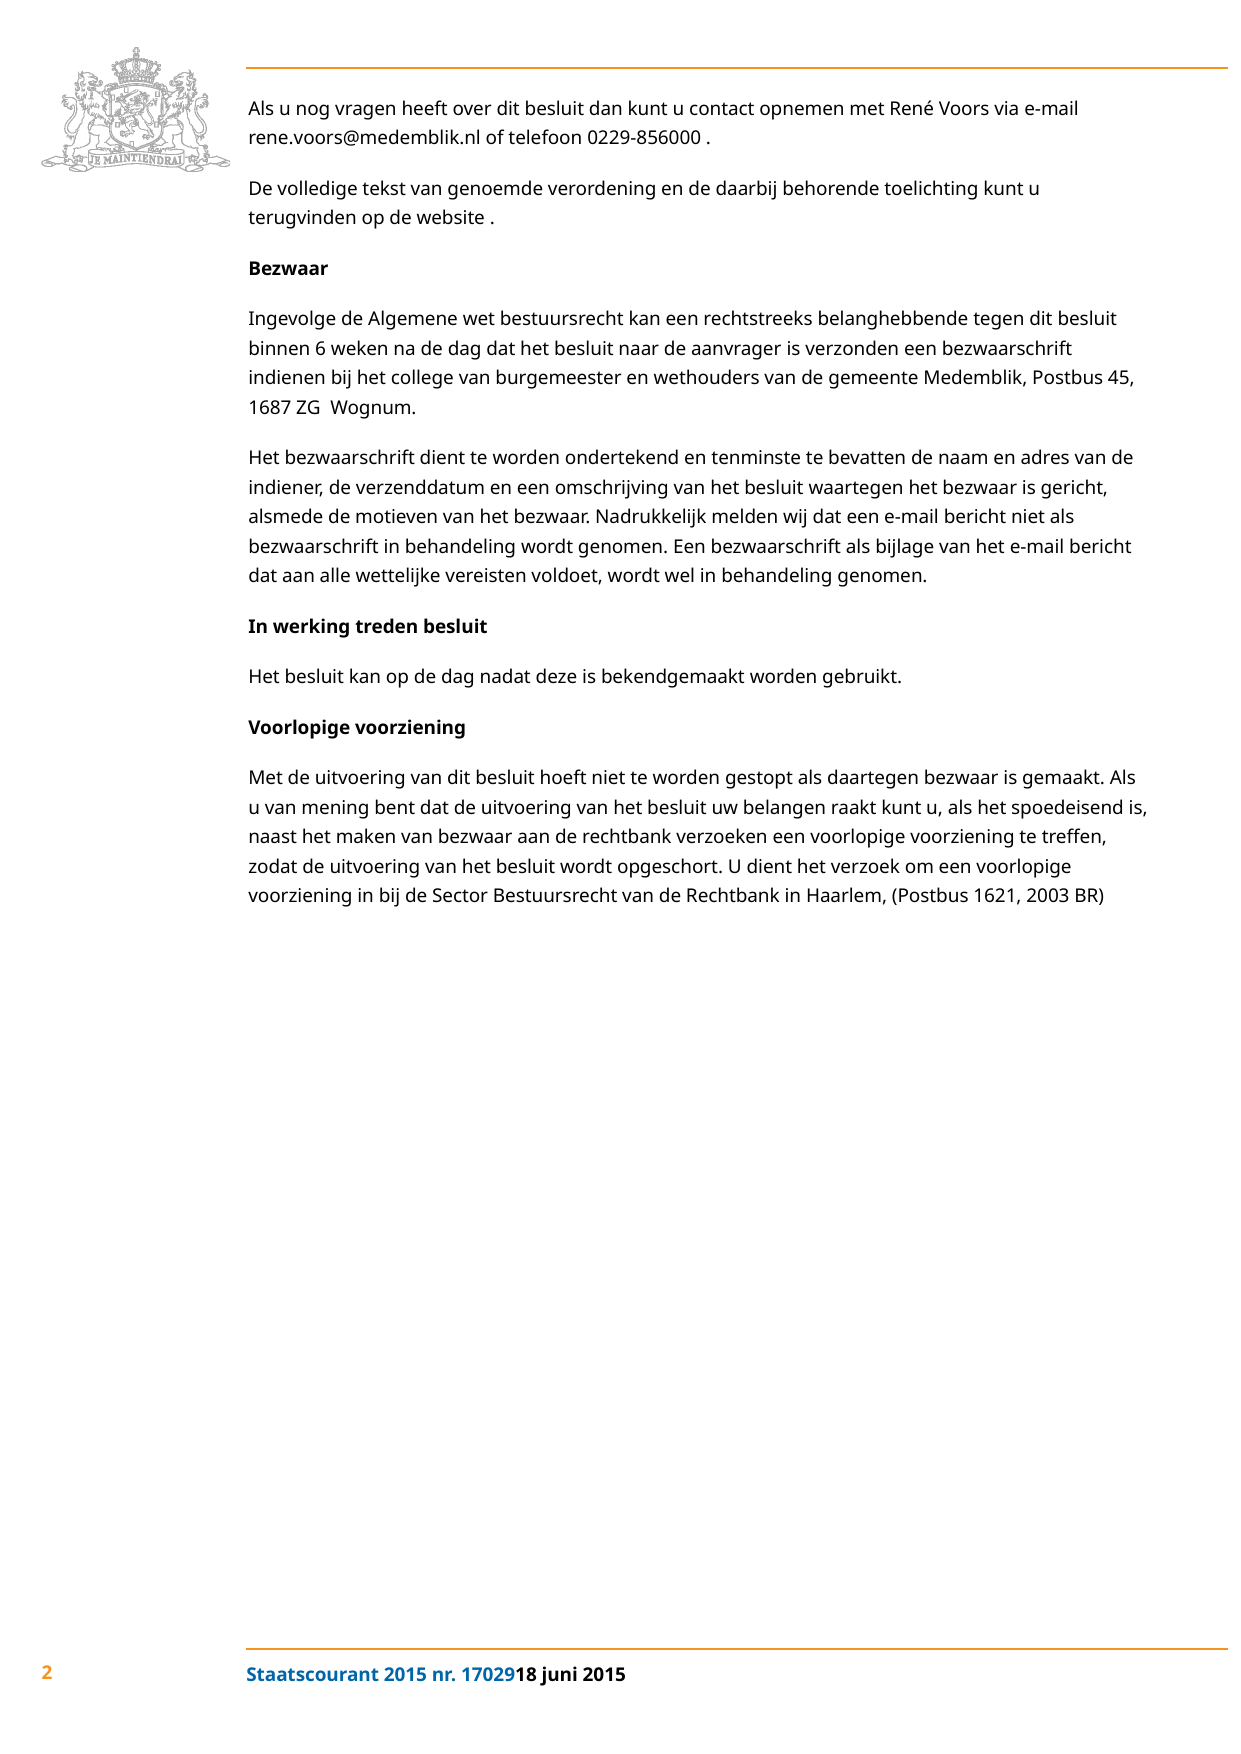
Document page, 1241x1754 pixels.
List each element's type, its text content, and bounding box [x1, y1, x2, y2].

text Bezwaar [248, 255, 1152, 281]
text Met de uitvoering van dit besluit hoeft niet te worden gestopt als daartegen bezwaar is gemaakt. Als u van mening bent dat de uitvoering van het besluit uw belangen raakt kunt u, als het spoedeisend is, naast het maken van bezwaar aan de rechtbank verzoeken een voorlopige voorziening te treffen, zodat de uitvoering van het besluit wordt opgeschort. U dient het verzoek om een voorlopige voorziening in bij de Sector Bestuursrecht van de Rechtbank in Haarlem, (Postbus 1621, 2003 BR) [248, 764, 1152, 908]
text In werking treden besluit [248, 613, 1152, 639]
text Als u nog vragen heeft over dit besluit dan kunt u contact opnemen met René Voors via e-mail rene.voors@medemblik.nl of telefoon 0229-856000 . [248, 95, 1152, 150]
text Voorlopige voorziening [248, 714, 1152, 740]
picture [41, 47, 231, 172]
text Ingevolge de Algemene wet bestuursrecht kan een rechtstreeks belanghebbende tegen dit besluit binnen 6 weken na de dag dat het besluit naar de aanvrager is verzonden een bezwaarschrift indienen bij het college van burgemeester en wethouders van de gemeente Medemblik, Postbus 45, 1687 ZG Wognum. [248, 305, 1152, 420]
text Het besluit kan op de dag nadat deze is bekendgemaakt worden gebruikt. [248, 663, 1152, 689]
text Het bezwaarschrift dient te worden ondertekend en tenminste te bevatten de naam en adres van de indiener, de verzenddatum en een omschrijving van het besluit waartegen het bezwaar is gericht, alsmede de motieven van het bezwaar. Nadrukkelijk melden wij dat een e-mail bericht niet als bezwaarschrift in behandeling wordt genomen. Een bezwaarschrift als bijlage van het e-mail bericht dat aan alle wettelijke vereisten voldoet, wordt wel in behandeling genomen. [248, 444, 1152, 588]
text De volledige tekst van genoemde verordening en de daarbij behorende toelichting kunt u terugvinden op de website . [248, 175, 1152, 230]
